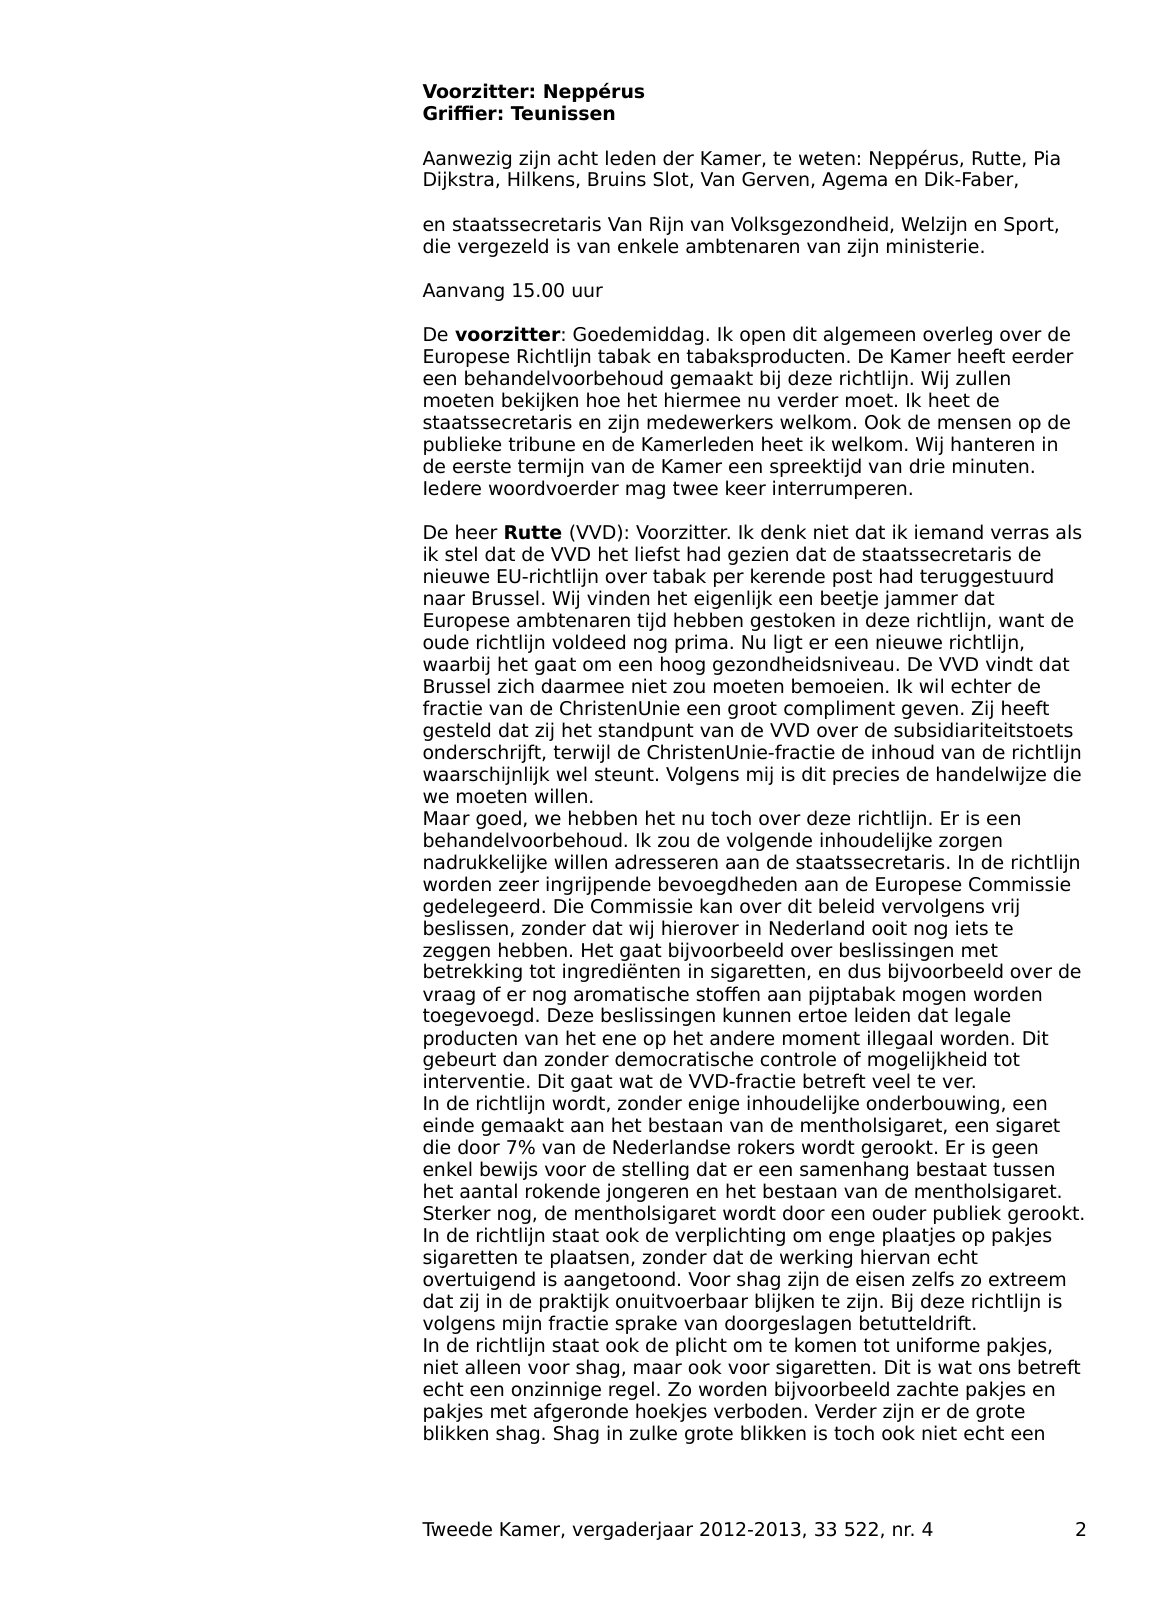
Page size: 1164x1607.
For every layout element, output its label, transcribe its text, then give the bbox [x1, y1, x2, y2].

text De voorzitter: Goedemiddag. Ik open dit algemeen overleg over de Europese Richtlijn tabak en tabaksproducten. De Kamer heeft eerder een behandelvoorbehoud gemaakt bij deze richtlijn. Wij zullen moeten bekijken hoe het hiermee nu verder moet. Ik heet de staatssecretaris en zijn medewerkers welkom. Ook de mensen op de publieke tribune en de Kamerleden heet ik welkom. Wij hanteren in de eerste termijn van de Kamer een spreektijd van drie minuten. Iedere woordvoerder mag twee keer interrumperen. [422, 324, 1087, 500]
text Voorzitter: Neppérus [422, 81, 1087, 103]
text Aanwezig zijn acht leden der Kamer, te weten: Neppérus, Rutte, Pia Dijkstra, Hilkens, Bruins Slot, Van Gerven, Agema en Dik-Faber, [422, 147, 1087, 191]
text Aanvang 15.00 uur [422, 280, 1087, 302]
text en staatssecretaris Van Rijn van Volksgezondheid, Welzijn en Sport, die vergezeld is van enkele ambtenaren van zijn ministerie. [422, 213, 1087, 257]
text In de richtlijn staat ook de plicht om te komen tot uniforme pakjes, niet alleen voor shag, maar ook voor sigaretten. Dit is wat ons betreft echt een onzinnige regel. Zo worden bijvoorbeeld zachte pakjes en pakjes met afgeronde hoekjes verboden. Verder zijn er de grote blikken shag. Shag in zulke grote blikken is toch ook niet echt een [422, 1335, 1087, 1445]
text De heer Rutte (VVD): Voorzitter. Ik denk niet dat ik iemand verras als ik stel dat de VVD het liefst had gezien dat de staatssecretaris de nieuwe EU-richtlijn over tabak per kerende post had teruggestuurd naar Brussel. Wij vinden het eigenlijk een beetje jammer dat Europese ambtenaren tijd hebben gestoken in deze richtlijn, want de oude richtlijn voldeed nog prima. Nu ligt er een nieuwe richtlijn, waarbij het gaat om een hoog gezondheidsniveau. De VVD vindt dat Brussel zich daarmee niet zou moeten bemoeien. Ik wil echter de fractie van de ChristenUnie een groot compliment geven. Zij heeft gesteld dat zij het standpunt van de VVD over de subsidiariteitstoets onderschrijft, terwijl de ChristenUnie-fractie de inhoud van de richtlijn waarschijnlijk wel steunt. Volgens mij is dit precies de handelwijze die we moeten willen. [422, 522, 1087, 808]
text Griffier: Teunissen [422, 103, 1087, 125]
text In de richtlijn wordt, zonder enige inhoudelijke onderbouwing, een einde gemaakt aan het bestaan van de mentholsigaret, een sigaret die door 7% van de Nederlandse rokers wordt gerookt. Er is geen enkel bewijs voor de stelling dat er een samenhang bestaat tussen het aantal rokende jongeren en het bestaan van de mentholsigaret. Sterker nog, de mentholsigaret wordt door een ouder publiek gerookt. In de richtlijn staat ook de verplichting om enge plaatjes op pakjes sigaretten te plaatsen, zonder dat de werking hiervan echt overtuigend is aangetoond. Voor shag zijn de eisen zelfs zo extreem dat zij in de praktijk onuitvoerbaar blijken te zijn. Bij deze richtlijn is volgens mijn fractie sprake van doorgeslagen betutteldrift. [422, 1093, 1087, 1335]
text Maar goed, we hebben het nu toch over deze richtlijn. Er is een behandelvoorbehoud. Ik zou de volgende inhoudelijke zorgen nadrukkelijke willen adresseren aan de staatssecretaris. In de richtlijn worden zeer ingrijpende bevoegdheden aan de Europese Commissie gedelegeerd. Die Commissie kan over dit beleid vervolgens vrij beslissen, zonder dat wij hierover in Nederland ooit nog iets te zeggen hebben. Het gaat bijvoorbeeld over beslissingen met betrekking tot ingrediënten in sigaretten, en dus bijvoorbeeld over de vraag of er nog aromatische stoffen aan pijptabak mogen worden toegevoegd. Deze beslissingen kunnen ertoe leiden dat legale producten van het ene op het andere moment illegaal worden. Dit gebeurt dan zonder democratische controle of mogelijkheid tot interventie. Dit gaat wat de VVD-fractie betreft veel te ver. [422, 808, 1087, 1093]
